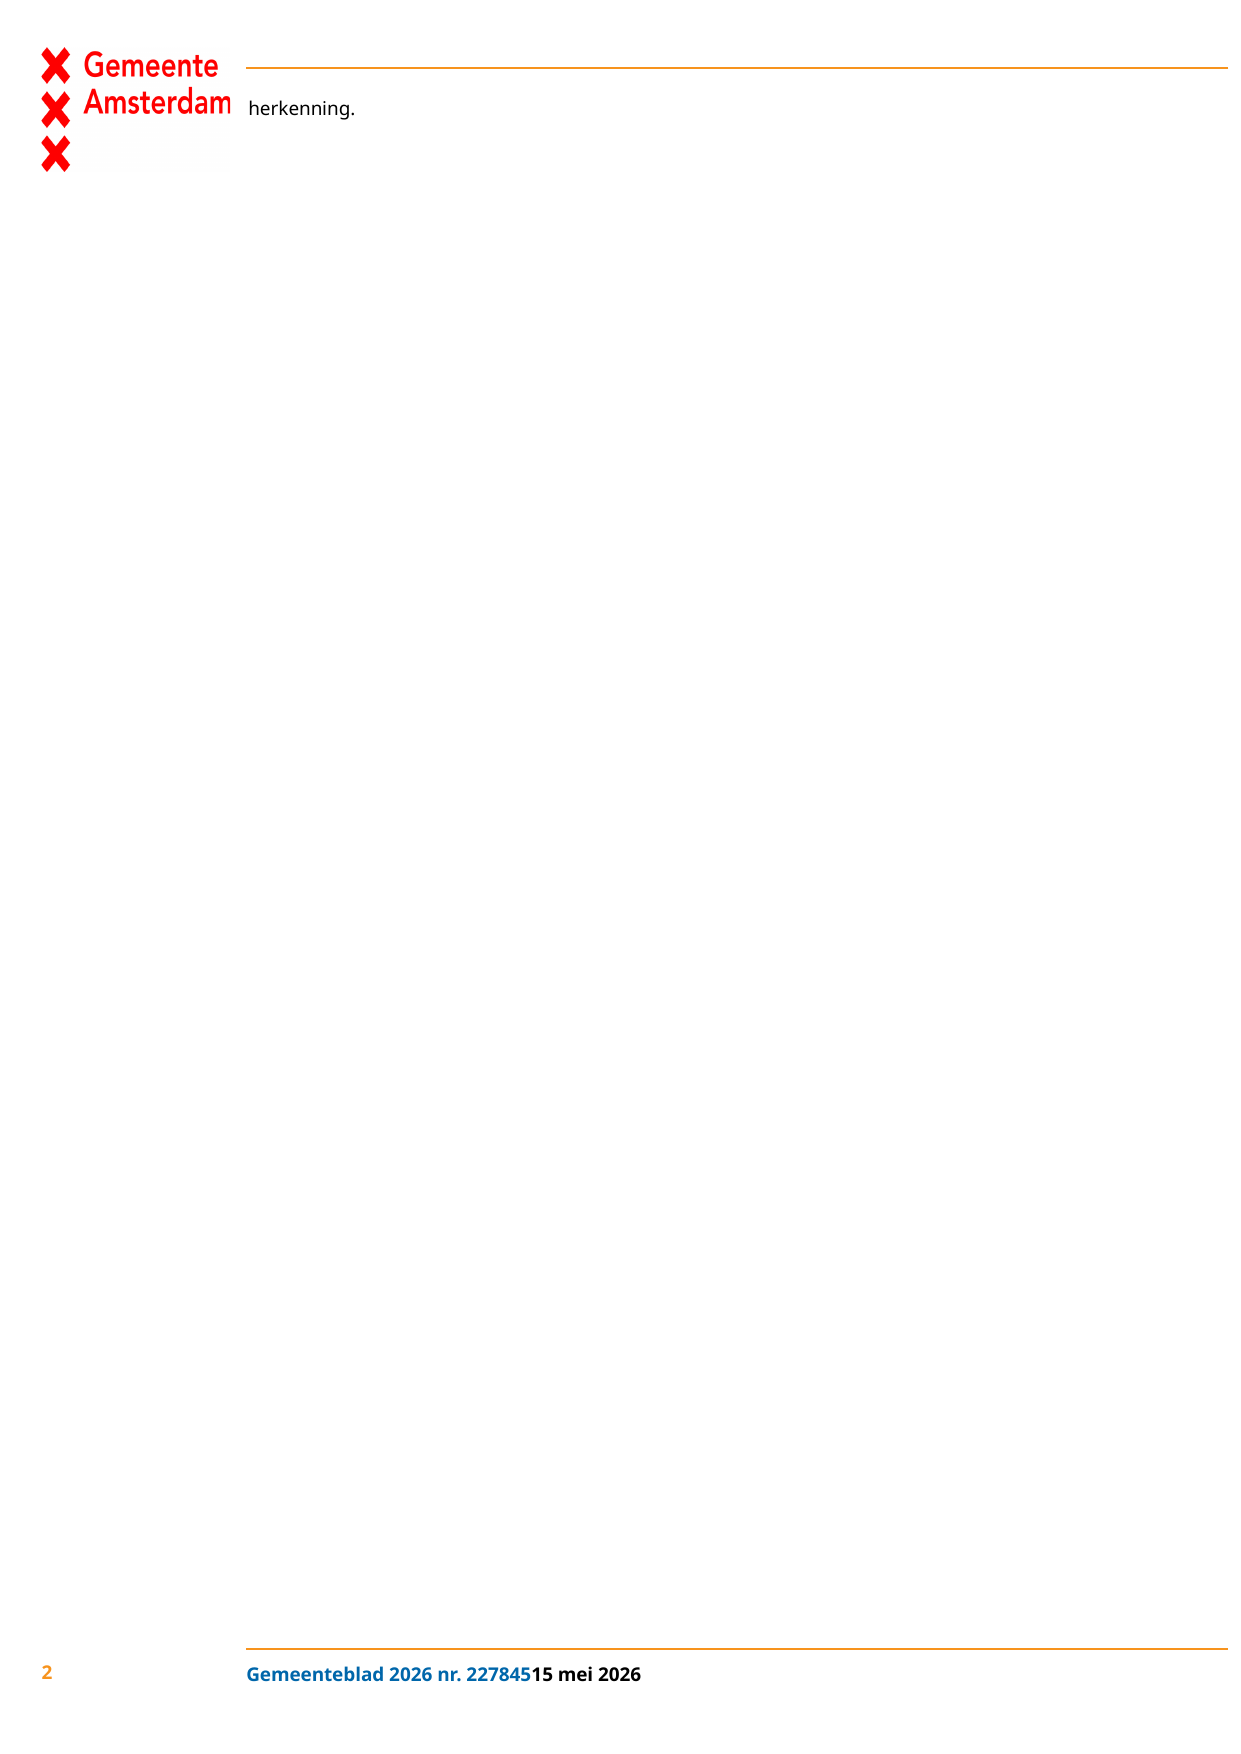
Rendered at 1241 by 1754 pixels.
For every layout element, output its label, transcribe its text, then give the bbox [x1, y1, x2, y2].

text herkenning. [248, 95, 1152, 121]
picture [41, 47, 231, 172]
